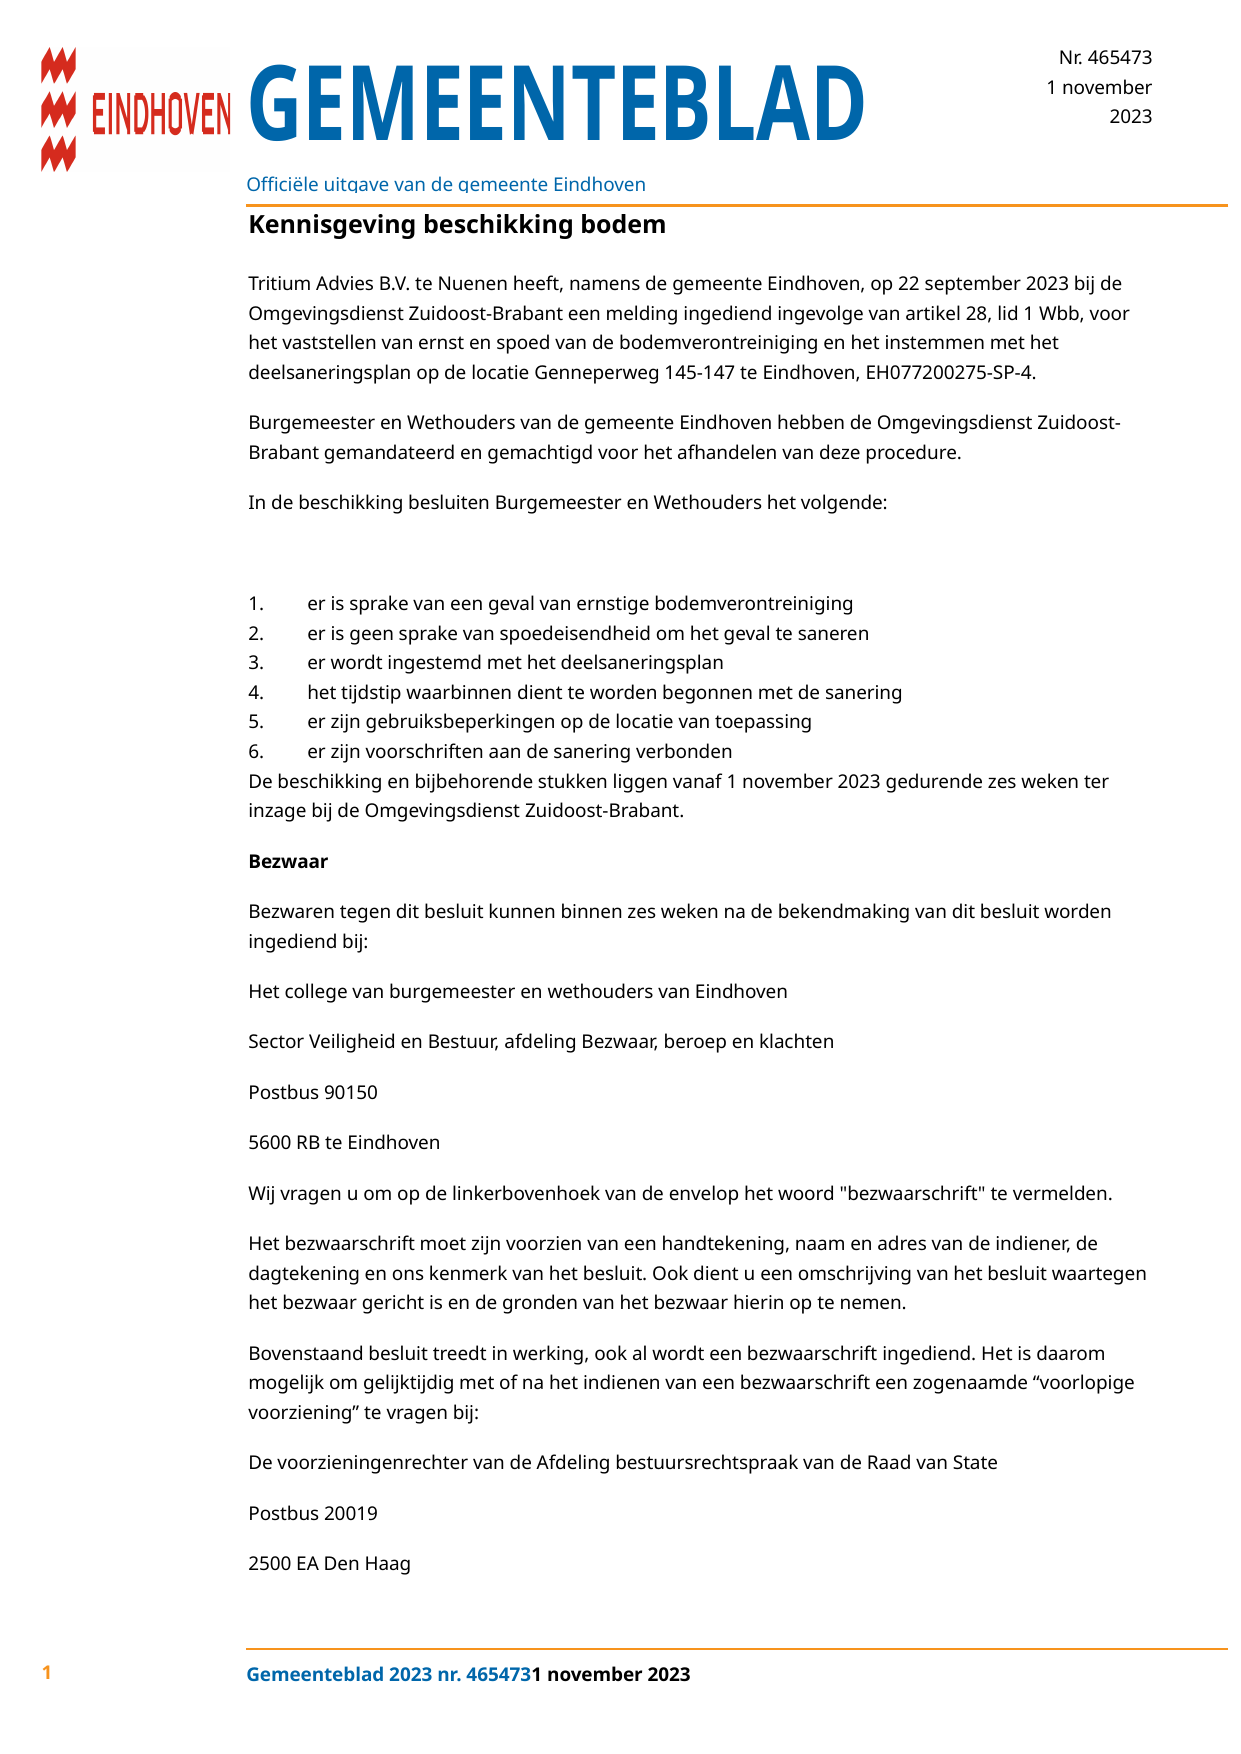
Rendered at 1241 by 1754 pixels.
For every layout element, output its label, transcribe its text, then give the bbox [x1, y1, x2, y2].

text In de beschikking besluiten Burgemeester en Wethouders het volgende: [248, 489, 1152, 515]
text Het bezwaarschrift moet zijn voorzien van een handtekening, naam en adres van de indiener, de dagtekening en ons kenmerk van het besluit. Ook dient u een omschrijving van het besluit waartegen het bezwaar gericht is en de gronden van het bezwaar hierin op te nemen. [248, 1230, 1152, 1315]
text Sector Veiligheid en Bestuur, afdeling Bezwaar, beroep en klachten [248, 1029, 1152, 1054]
text De voorzieningenrechter van de Afdeling bestuursrechtspraak van de Raad van State [248, 1449, 1152, 1475]
text Postbus 90150 [248, 1079, 1152, 1105]
text Bezwaar [248, 848, 1152, 873]
list er is sprake van een geval van ernstige bodemverontreiniging [248, 590, 1152, 616]
text 5600 RB te Eindhoven [248, 1129, 1152, 1155]
list er wordt ingestemd met het deelsaneringsplan [248, 649, 1152, 675]
text Tritium Advies B.V. te Nuenen heeft, namens de gemeente Eindhoven, op 22 september 2023 bij de Omgevingsdienst Zuidoost-Brabant een melding ingediend ingevolge van artikel 28, lid 1 Wbb, voor het vaststellen van ernst en spoed van de bodemverontreiniging en het instemmen met het deelsaneringsplan op de locatie Genneperweg 145-147 te Eindhoven, EH077200275-SP-4. [248, 270, 1152, 385]
text Bezwaren tegen dit besluit kunnen binnen zes weken na de bekendmaking van dit besluit worden ingediend bij: [248, 898, 1152, 953]
text 2500 EA Den Haag [248, 1550, 1152, 1576]
text Wij vragen u om op de linkerbovenhoek van de envelop het woord "bezwaarschrift" te vermelden. [248, 1180, 1152, 1206]
text Kennisgeving beschikking bodem [248, 207, 1152, 241]
text De beschikking en bijbehorende stukken liggen vanaf 1 november 2023 gedurende zes weken ter inzage bij de Omgevingsdienst Zuidoost-Brabant. [248, 768, 1152, 823]
list het tijdstip waarbinnen dient te worden begonnen met de sanering [248, 679, 1152, 705]
list er is geen sprake van spoedeisendheid om het geval te saneren [248, 620, 1152, 646]
list er zijn voorschriften aan de sanering verbonden [248, 738, 1152, 764]
text Postbus 20019 [248, 1500, 1152, 1526]
list er zijn gebruiksbeperkingen op de locatie van toepassing [248, 709, 1152, 734]
picture [41, 47, 231, 172]
text Het college van burgemeester en wethouders van Eindhoven [248, 978, 1152, 1004]
text Burgemeester en Wethouders van de gemeente Eindhoven hebben de Omgevingsdienst Zuidoost-Brabant gemandateerd en gemachtigd voor het afhandelen van deze procedure. [248, 409, 1152, 465]
text Bovenstaand besluit treedt in werking, ook al wordt een bezwaarschrift ingediend. Het is daarom mogelijk om gelijktijdig met of na het indienen van een bezwaarschrift een zogenaamde “voorlopige voorziening” te vragen bij: [248, 1340, 1152, 1425]
